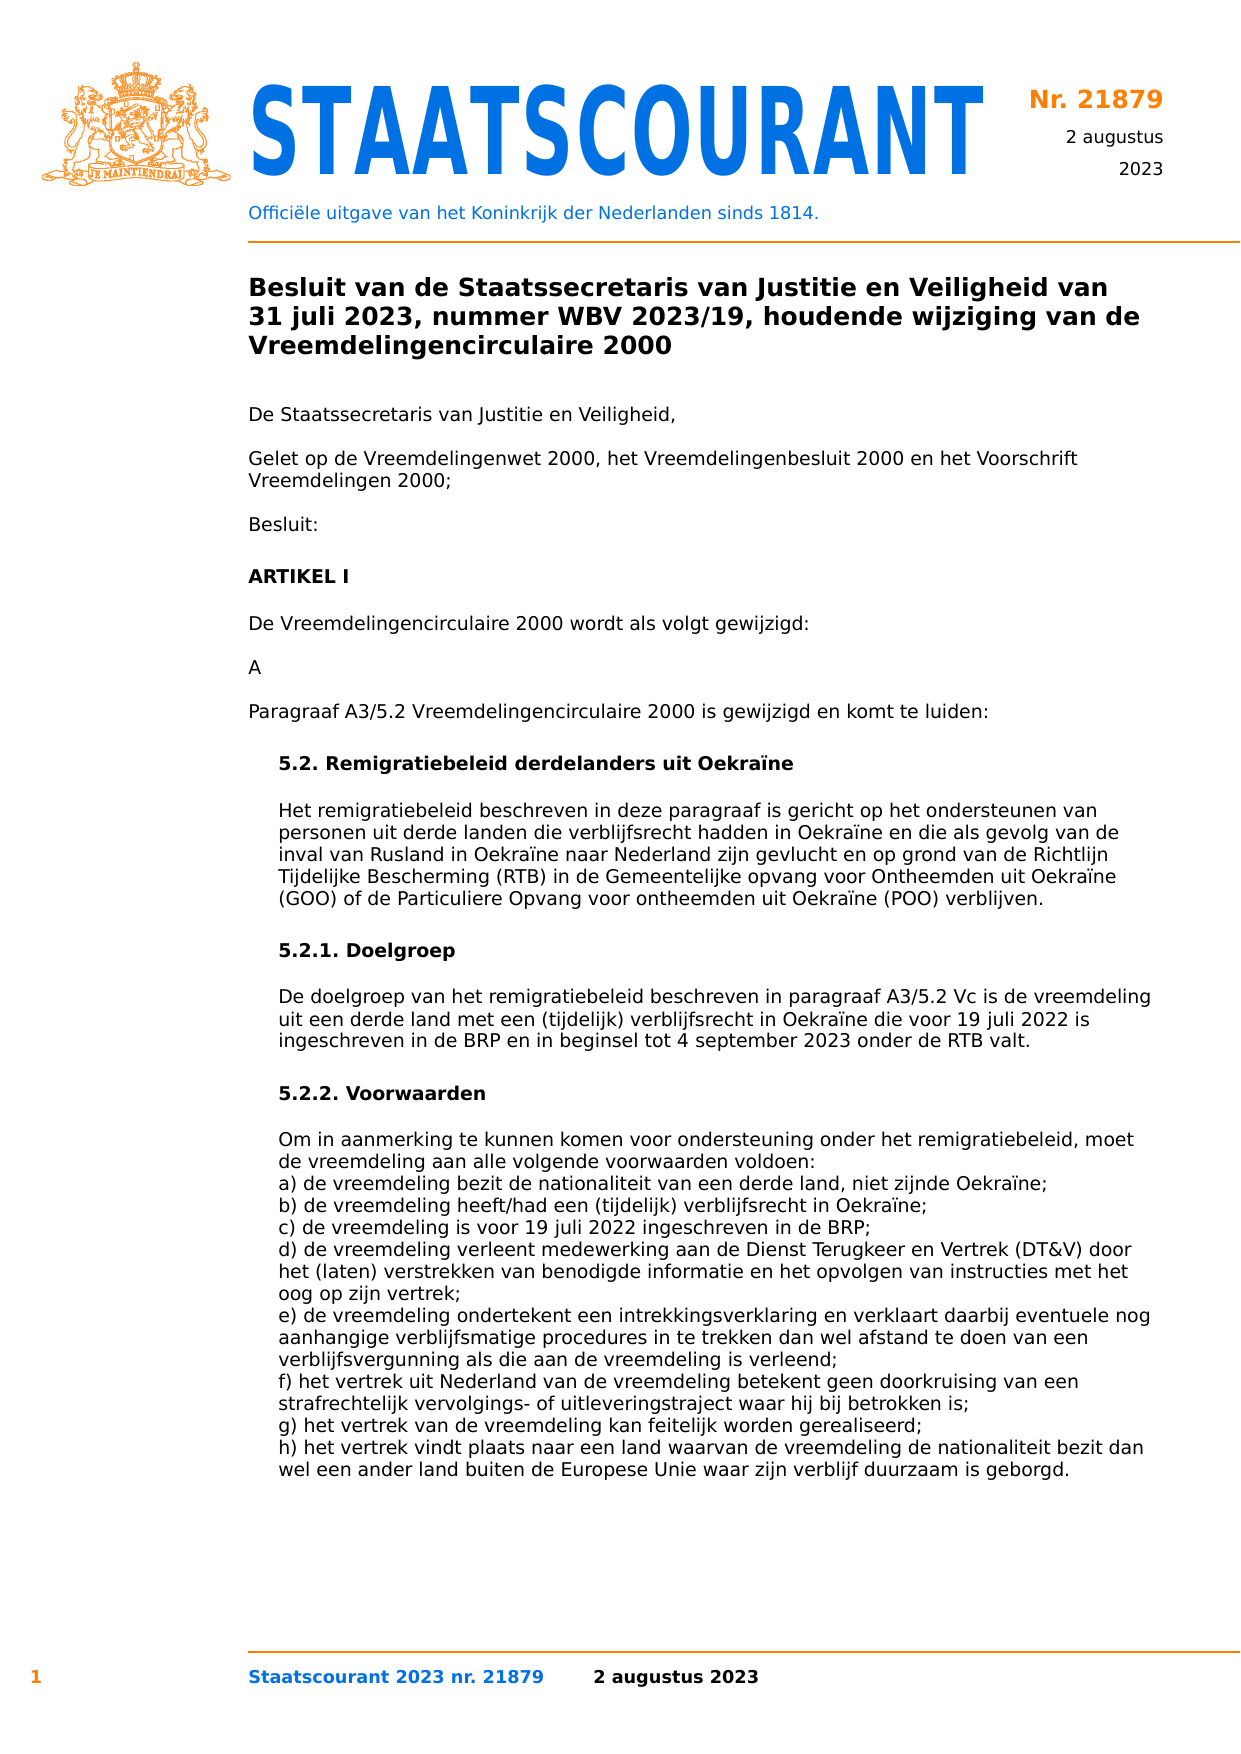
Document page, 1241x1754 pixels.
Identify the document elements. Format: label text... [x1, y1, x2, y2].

text Gelet op de Vreemdelingenwet 2000, het Vreemdelingenbesluit 2000 en het Voorschrift Vreemdelingen 2000; [248, 448, 1163, 492]
text Het remigratiebeleid beschreven in deze paragraaf is gericht op het ondersteunen van personen uit derde landen die verblijfsrecht hadden in Oekraïne en die als gevolg van de inval van Rusland in Oekraïne naar Nederland zijn gevlucht en op grond van de Richtlijn Tijdelijke Bescherming (RTB) in de Gemeentelijke opvang voor Ontheemden uit Oekraïne (GOO) of de Particuliere Opvang voor ontheemden uit Oekraïne (POO) verblijven. [278, 799, 1163, 909]
table_header Nr. 21879 [998, 62, 1240, 121]
subtitle ARTIKEL I [248, 566, 1163, 588]
subtitle Besluit van de Staatssecretaris van Justitie en Veiligheid van 31 juli 2023, nummer WBV 2023/19, houdende wijziging van de Vreemdelingencirculaire 2000 [248, 273, 1163, 361]
text De doelgroep van het remigratiebeleid beschreven in paragraaf A3/5.2 Vc is de vreemdeling uit een derde land met een (tijdelijk) verblijfsrecht in Oekraïne die voor 19 juli 2022 is ingeschreven in de BRP en in beginsel tot 4 september 2023 onder de RTB valt. [278, 986, 1163, 1052]
text Besluit: [248, 514, 1163, 536]
subtitle 5.2.1. Doelgroep [278, 939, 1163, 961]
text b) de vreemdeling heeft/had een (tijdelijk) verblijfsrecht in Oekraïne; [278, 1195, 1163, 1217]
text Paragraaf A3/5.2 Vreemdelingencirculaire 2000 is gewijzigd en komt te luiden: [248, 701, 1163, 723]
table_cell 2023 [998, 153, 1240, 203]
text Om in aanmerking te kunnen komen voor ondersteuning onder het remigratiebeleid, moet de vreemdeling aan alle volgende voorwaarden voldoen: [278, 1129, 1163, 1173]
text e) de vreemdeling ondertekent een intrekkingsverklaring en verklaart daarbij eventuele nog aanhangige verblijfsmatige procedures in te trekken dan wel afstand te doen van een verblijfsvergunning als die aan de vreemdeling is verleend; [278, 1305, 1163, 1371]
table_header [25, 62, 248, 241]
text d) de vreemdeling verleent medewerking aan de Dienst Terugkeer en Vertrek (DT&V) door het (laten) verstrekken van benodigde informatie en het opvolgen van instructies met het oog op zijn vertrek; [278, 1239, 1163, 1305]
text a) de vreemdeling bezit de nationaliteit van een derde land, niet zijnde Oekraïne; [278, 1173, 1163, 1195]
text g) het vertrek van de vreemdeling kan feitelijk worden gerealiseerd; [278, 1415, 1163, 1437]
subtitle 5.2.2. Voorwaarden [278, 1082, 1163, 1104]
text A [248, 657, 1163, 679]
text f) het vertrek uit Nederland van de vreemdeling betekent geen doorkruising van een strafrechtelijk vervolgings- of uitleveringstraject waar hij bij betrokken is; [278, 1371, 1163, 1415]
text De Staatssecretaris van Justitie en Veiligheid, [248, 404, 1163, 426]
table_header STAATSCOURANT [248, 62, 998, 203]
text De Vreemdelingencirculaire 2000 wordt als volgt gewijzigd: [248, 613, 1163, 635]
picture [41, 62, 231, 186]
text c) de vreemdeling is voor 19 juli 2022 ingeschreven in de BRP; [278, 1217, 1163, 1239]
table_cell Officiële uitgave van het Koninkrijk der Nederlanden sinds 1814. [248, 203, 1240, 241]
text h) het vertrek vindt plaats naar een land waarvan de vreemdeling de nationaliteit bezit dan wel een ander land buiten de Europese Unie waar zijn verblijf duurzaam is geborgd. [278, 1437, 1163, 1481]
table_cell 2 augustus [998, 121, 1240, 153]
subtitle 5.2. Remigratiebeleid derdelanders uit Oekraïne [278, 753, 1163, 774]
